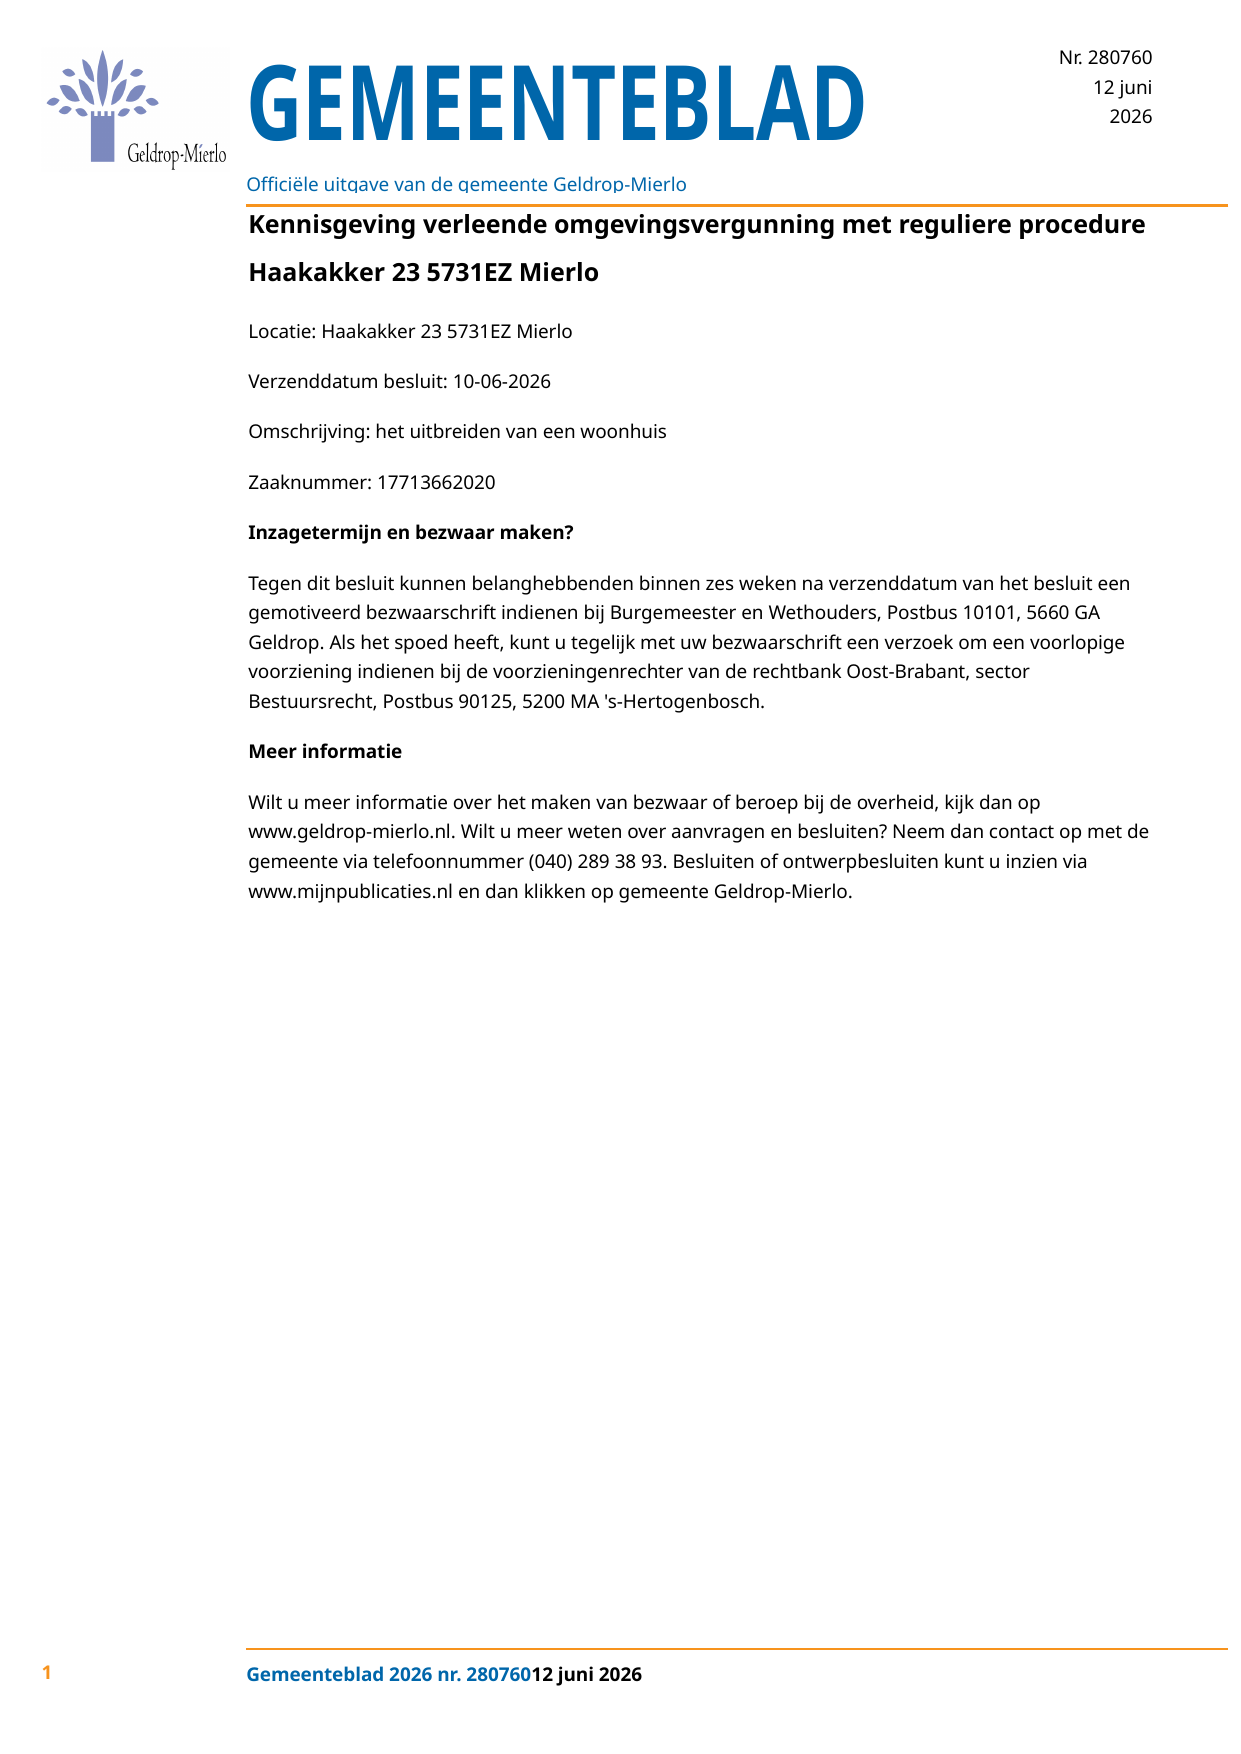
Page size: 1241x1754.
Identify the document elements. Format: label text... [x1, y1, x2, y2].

text Wilt u meer informatie over het maken van bezwaar of beroep bij de overheid, kijk dan op www.geldrop-mierlo.nl. Wilt u meer weten over aanvragen en besluiten? Neem dan contact op met de gemeente via telefoonnummer (040) 289 38 93. Besluiten of ontwerpbesluiten kunt u inzien via www.mijnpublicaties.nl en dan klikken op gemeente Geldrop-Mierlo. [248, 789, 1152, 904]
text Inzagetermijn en bezwaar maken? [248, 519, 1152, 545]
text Kennisgeving verleende omgevingsvergunning met reguliere procedure Haakakker 23 5731EZ Mierlo [248, 207, 1152, 288]
text Omschrijving: het uitbreiden van een woonhuis [248, 419, 1152, 444]
text Zaaknummer: 17713662020 [248, 469, 1152, 495]
text Locatie: Haakakker 23 5731EZ Mierlo [248, 318, 1152, 344]
picture [41, 47, 231, 172]
text Meer informatie [248, 739, 1152, 764]
text Verzenddatum besluit: 10-06-2026 [248, 368, 1152, 394]
text Tegen dit besluit kunnen belanghebbenden binnen zes weken na verzenddatum van het besluit een gemotiveerd bezwaarschrift indienen bij Burgemeester en Wethouders, Postbus 10101, 5660 GA Geldrop. Als het spoed heeft, kunt u tegelijk met uw bezwaarschrift een verzoek om een voorlopige voorziening indienen bij de voorzieningenrechter van de rechtbank Oost-Brabant, sector Bestuursrecht, Postbus 90125, 5200 MA 's-Hertogenbosch. [248, 570, 1152, 714]
